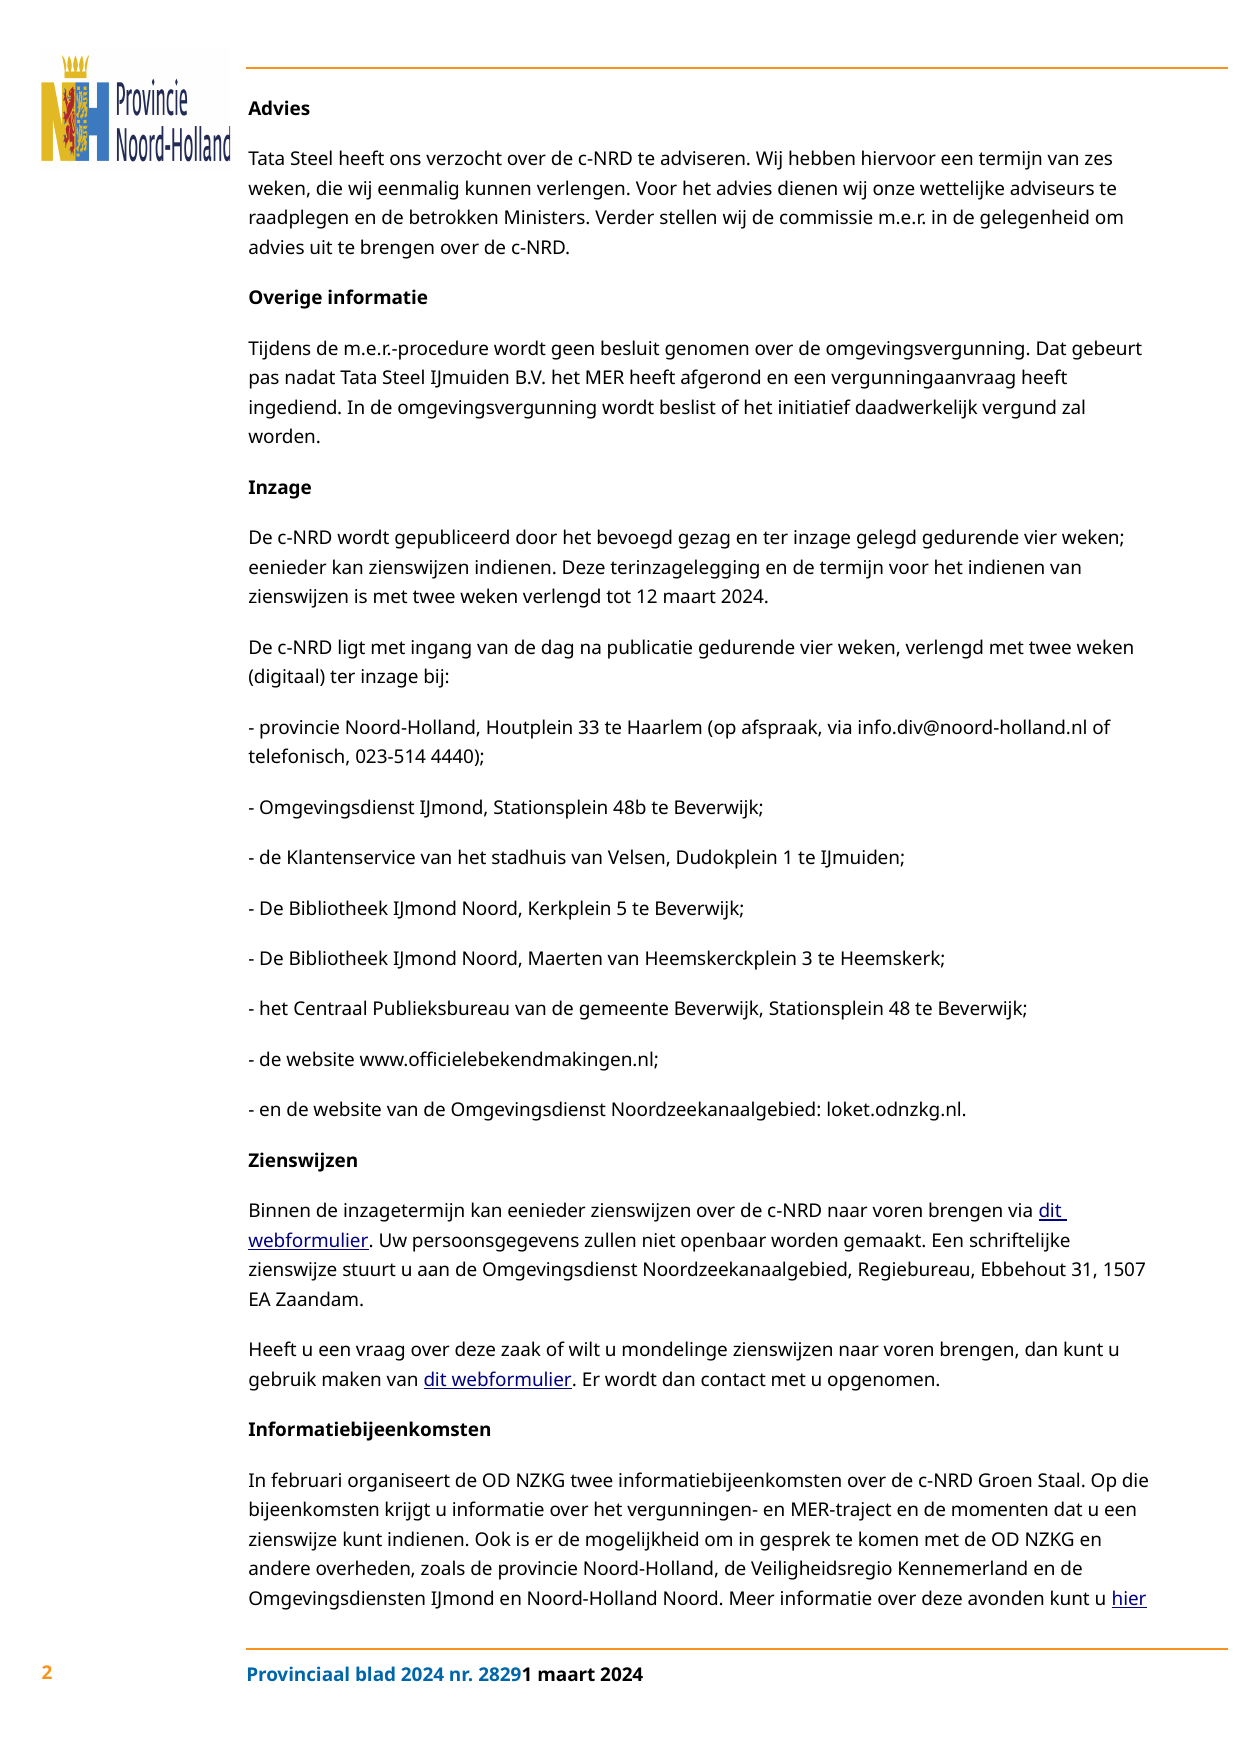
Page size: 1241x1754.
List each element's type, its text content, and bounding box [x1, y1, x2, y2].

text - De Bibliotheek IJmond Noord, Maerten van Heemskerckplein 3 te Heemskerk; [248, 945, 1152, 971]
text Zienswijzen [248, 1147, 1152, 1173]
text De c-NRD wordt gepubliceerd door het bevoegd gezag en ter inzage gelegd gedurende vier weken; eenieder kan zienswijzen indienen. Deze terinzagelegging en de termijn voor het indienen van zienswijzen is met twee weken verlengd tot 12 maart 2024. [248, 524, 1152, 609]
text Tata Steel heeft ons verzocht over de c-NRD te adviseren. Wij hebben hiervoor een termijn van zes weken, die wij eenmalig kunnen verlengen. Voor het advies dienen wij onze wettelijke adviseurs te raadplegen en de betrokken Ministers. Verder stellen wij de commissie m.e.r. in de gelegenheid om advies uit te brengen over de c-NRD. [248, 145, 1152, 260]
text In februari organiseert de OD NZKG twee informatiebijeenkomsten over de c-NRD Groen Staal. Op die bijeenkomsten krijgt u informatie over het vergunningen- en MER-traject en de momenten dat u een zienswijze kunt indienen. Ook is er de mogelijkheid om in gesprek te komen met de OD NZKG en andere overheden, zoals de provincie Noord-Holland, de Veiligheidsregio Kennemerland en de Omgevingsdiensten IJmond en Noord-Holland Noord. Meer informatie over deze avonden kunt u hier [248, 1467, 1152, 1611]
picture [41, 47, 231, 172]
text - het Centraal Publieksbureau van de gemeente Beverwijk, Stationsplein 48 te Beverwijk; [248, 996, 1152, 1021]
text De c-NRD ligt met ingang van de dag na publicatie gedurende vier weken, verlengd met twee weken (digitaal) ter inzage bij: [248, 634, 1152, 689]
text Inzage [248, 474, 1152, 500]
text - Omgevingsdienst IJmond, Stationsplein 48b te Beverwijk; [248, 794, 1152, 820]
text Overige informatie [248, 284, 1152, 310]
text Tijdens de m.e.r.-procedure wordt geen besluit genomen over de omgevingsvergunning. Dat gebeurt pas nadat Tata Steel IJmuiden B.V. het MER heeft afgerond en een vergunningaanvraag heeft ingediend. In de omgevingsvergunning wordt beslist of het initiatief daadwerkelijk vergund zal worden. [248, 335, 1152, 449]
text - de Klantenservice van het stadhuis van Velsen, Dudokplein 1 te IJmuiden; [248, 844, 1152, 870]
text Advies [248, 95, 1152, 121]
text Binnen de inzagetermijn kan eenieder zienswijzen over de c-NRD naar voren brengen via dit webformulier. Uw persoonsgegevens zullen niet openbaar worden gemaakt. Een schriftelijke zienswijze stuurt u aan de Omgevingsdienst Noordzeekanaalgebied, Regiebureau, Ebbehout 31, 1507 EA Zaandam. [248, 1197, 1152, 1312]
text Informatiebijeenkomsten [248, 1416, 1152, 1442]
text - en de website van de Omgevingsdienst Noordzeekanaalgebied: loket.odnzkg.nl. [248, 1096, 1152, 1122]
text - provincie Noord-Holland, Houtplein 33 te Haarlem (op afspraak, via info.div@noord-holland.nl of telefonisch, 023-514 4440); [248, 714, 1152, 769]
text - De Bibliotheek IJmond Noord, Kerkplein 5 te Beverwijk; [248, 895, 1152, 921]
text - de website www.officielebekendmakingen.nl; [248, 1046, 1152, 1072]
text Heeft u een vraag over deze zaak of wilt u mondelinge zienswijzen naar voren brengen, dan kunt u gebruik maken van dit webformulier. Er wordt dan contact met u opgenomen. [248, 1336, 1152, 1392]
